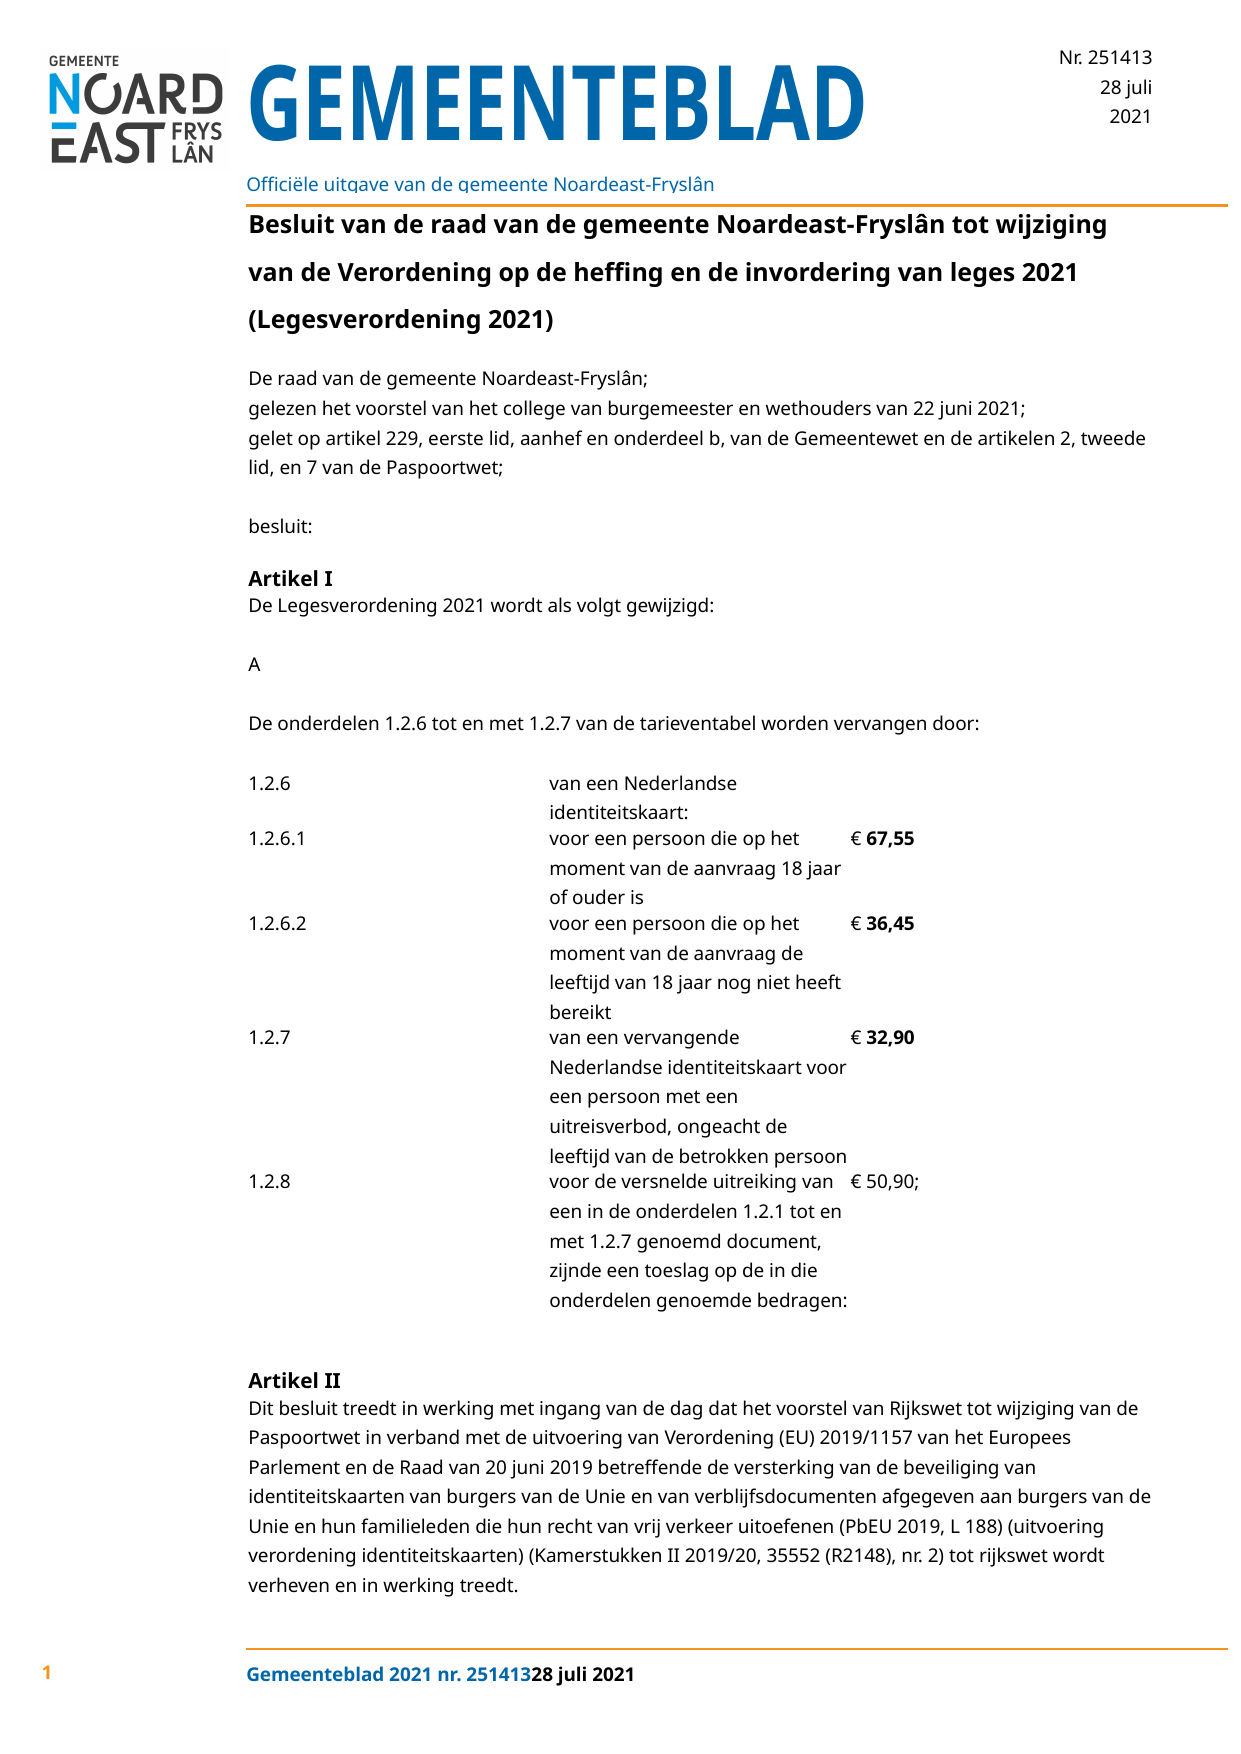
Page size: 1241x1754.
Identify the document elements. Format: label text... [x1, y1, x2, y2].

table_cell € 32,90 [850, 1025, 1152, 1169]
table_cell € 67,55 [850, 825, 1152, 910]
table_cell 1.2.6.2 [248, 910, 549, 1024]
table_cell € 50,90; [850, 1169, 1152, 1313]
table_cell 1.2.6.1 [248, 825, 549, 910]
text A [248, 651, 1152, 677]
text besluit: [248, 513, 1152, 539]
table_cell € 36,45 [850, 910, 1152, 1024]
table_cell 1.2.7 [248, 1025, 549, 1169]
table_header [850, 770, 1152, 825]
text gelet op artikel 229, eerste lid, aanhef en onderdeel b, van de Gemeentewet en de artikelen 2, tweede lid, en 7 van de Paspoortwet; [248, 425, 1152, 480]
text De Legesverordening 2021 wordt als volgt gewijzigd: [248, 592, 1152, 618]
text Artikel I [248, 564, 1152, 592]
table_header 1.2.6 [248, 770, 549, 825]
picture [41, 47, 231, 172]
table_cell van een vervangende Nederlandse identiteitskaart voor een persoon met een uitreisverbod, ongeacht de leeftijd van de betrokken persoon [549, 1025, 850, 1169]
text Artikel II [248, 1366, 1152, 1395]
text De raad van de gemeente Noardeast-Fryslân; [248, 366, 1152, 391]
text Besluit van de raad van de gemeente Noardeast-Fryslân tot wijziging van de Verordening op de heffing en de invordering van leges 2021 (Legesverordening 2021) [248, 207, 1152, 336]
text Dit besluit treedt in werking met ingang van de dag dat het voorstel van Rijkswet tot wijziging van de Paspoortwet in verband met de uitvoering van Verordening (EU) 2019/1157 van het Europees Parlement en de Raad van 20 juni 2019 betreffende de versterking van de beveiliging van identiteitskaarten van burgers van de Unie en van verblijfsdocumenten afgegeven aan burgers van de Unie en hun familieleden die hun recht van vrij verkeer uitoefenen (PbEU 2019, L 188) (uitvoering verordening identiteitskaarten) (Kamerstukken II 2019/20, 35552 (R2148), nr. 2) tot rijkswet wordt verheven en in werking treedt. [248, 1395, 1152, 1598]
text gelezen het voorstel van het college van burgemeester en wethouders van 22 juni 2021; [248, 395, 1152, 421]
table_cell voor een persoon die op het moment van de aanvraag de leeftijd van 18 jaar nog niet heeft bereikt [549, 910, 850, 1024]
table_header van een Nederlandse identiteitskaart: [549, 770, 850, 825]
table_cell 1.2.8 [248, 1169, 549, 1313]
text De onderdelen 1.2.6 tot en met 1.2.7 van de tarieventabel worden vervangen door: [248, 711, 1152, 736]
table_cell voor de versnelde uitreiking van een in de onderdelen 1.2.1 tot en met 1.2.7 genoemd document, zijnde een toeslag op de in die onderdelen genoemde bedragen: [549, 1169, 850, 1313]
table_cell voor een persoon die op het moment van de aanvraag 18 jaar of ouder is [549, 825, 850, 910]
